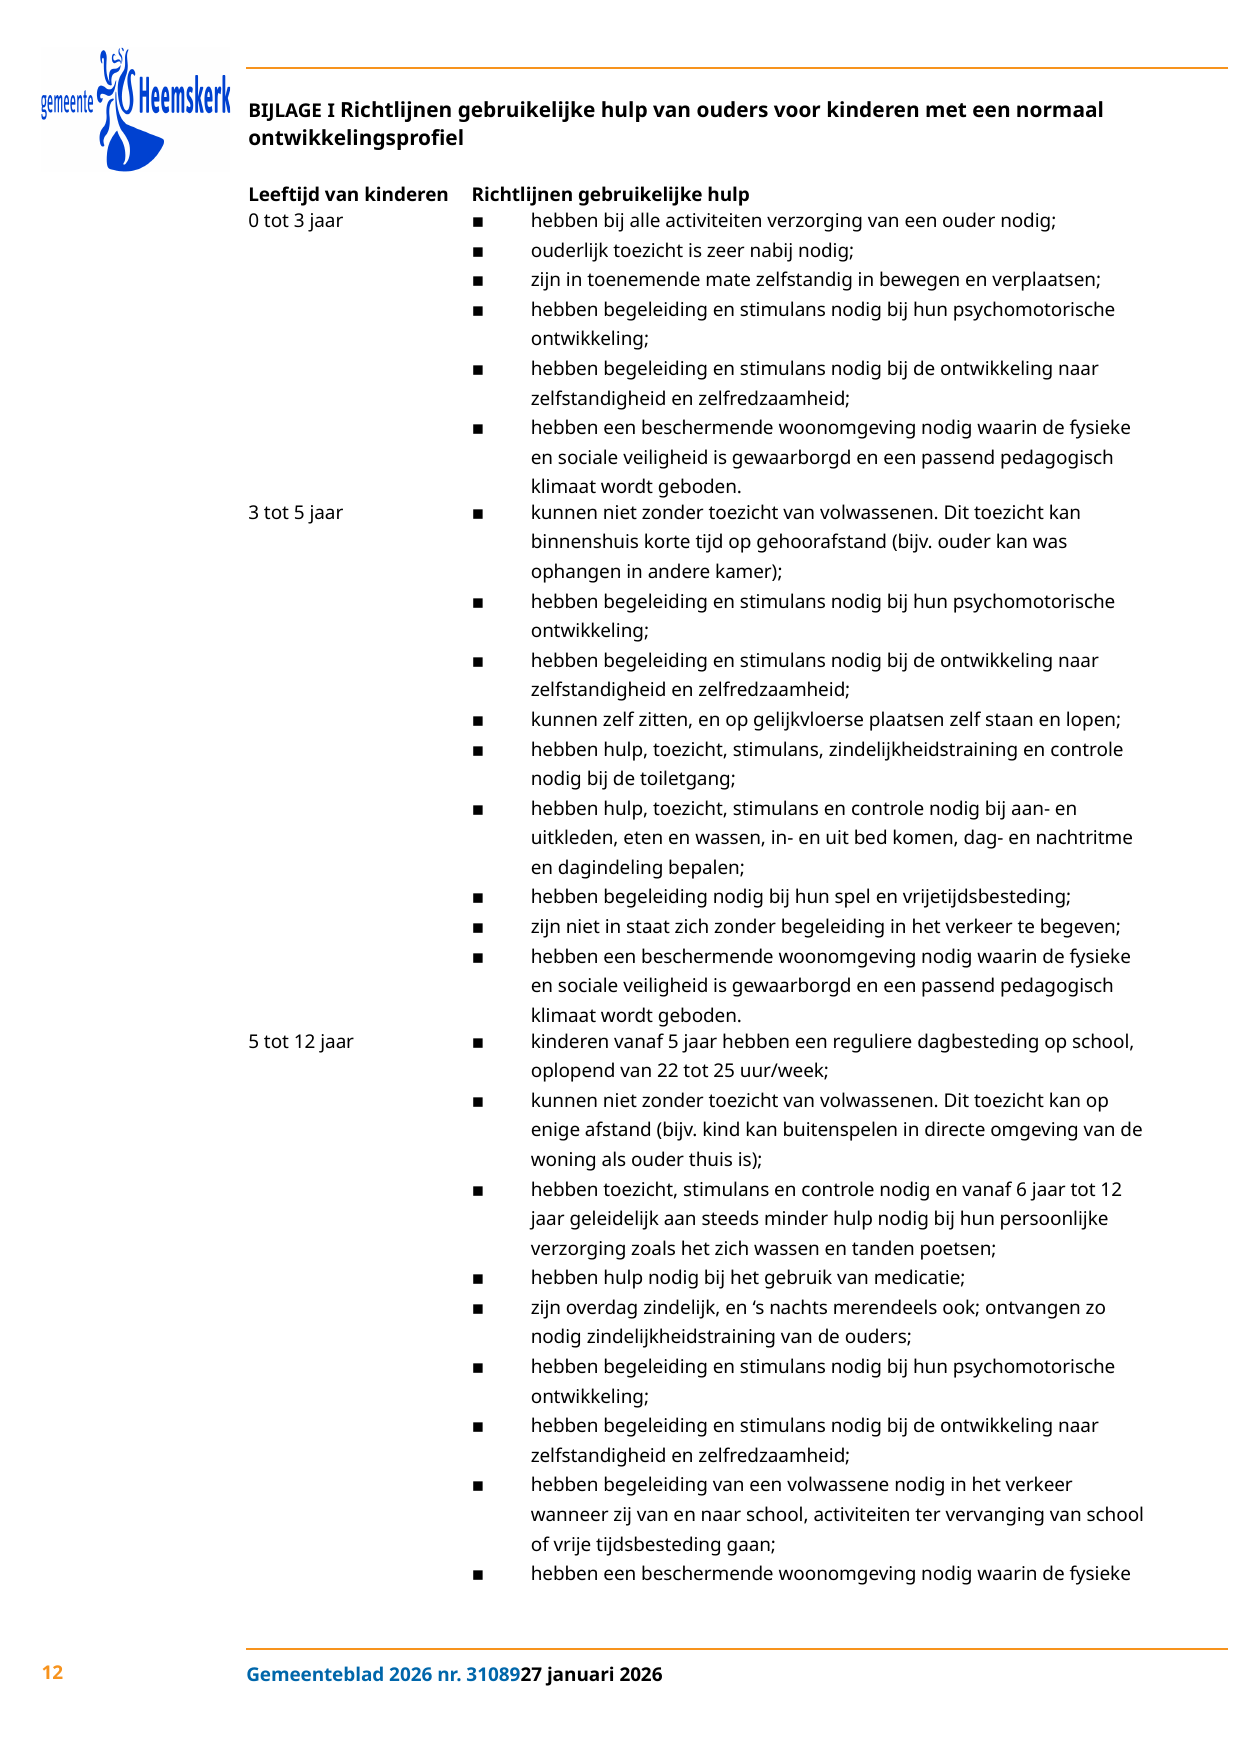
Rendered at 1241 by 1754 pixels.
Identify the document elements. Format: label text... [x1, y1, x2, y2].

table_cell kinderen vanaf 5 jaar hebben een reguliere dagbesteding op school, oplopend van 22 tot 25 uur/week; kunnen niet zonder toezicht van volwassenen. Dit toezicht kan op enige afstand (bijv. kind kan buitenspelen in directe omgeving van de woning als ouder thuis is); hebben toezicht, stimulans en controle nodig en vanaf 6 jaar tot 12 jaar geleidelijk aan steeds minder hulp nodig bij hun persoonlijke verzorging zoals het zich wassen en tanden poetsen; hebben hulp nodig bij het gebruik van medicatie; zijn overdag zindelijk, en ‘s nachts merendeels ook; ontvangen zo nodig zindelijkheidstraining van de ouders; hebben begeleiding en stimulans nodig bij hun psychomotorische ontwikkeling; hebben begeleiding en stimulans nodig bij de ontwikkeling naar zelfstandigheid en zelfredzaamheid; hebben begeleiding van een volwassene nodig in het verkeer wanneer zij van en naar school, activiteiten ter vervanging van school of vrije tijdsbesteding gaan; hebben een beschermende woonomgeving nodig waarin de fysieke [471, 1028, 1152, 1586]
table_cell 0 tot 3 jaar [248, 207, 471, 499]
table_cell 3 tot 5 jaar [248, 499, 471, 1028]
text BIJLAGE I Richtlijnen gebruikelijke hulp van ouders voor kinderen met een normaal ontwikkelingsprofiel [248, 95, 1152, 152]
table_header Richtlijnen gebruikelijke hulp [471, 181, 1152, 207]
table_header Leeftijd van kinderen [248, 181, 471, 207]
table_cell 5 tot 12 jaar [248, 1028, 471, 1586]
table_cell hebben bij alle activiteiten verzorging van een ouder nodig; ouderlijk toezicht is zeer nabij nodig; zijn in toenemende mate zelfstandig in bewegen en verplaatsen; hebben begeleiding en stimulans nodig bij hun psychomotorische ontwikkeling; hebben begeleiding en stimulans nodig bij de ontwikkeling naar zelfstandigheid en zelfredzaamheid; hebben een beschermende woonomgeving nodig waarin de fysieke en sociale veiligheid is gewaarborgd en een passend pedagogisch klimaat wordt geboden. [471, 207, 1152, 499]
picture [41, 47, 231, 172]
table_cell kunnen niet zonder toezicht van volwassenen. Dit toezicht kan binnenshuis korte tijd op gehoorafstand (bijv. ouder kan was ophangen in andere kamer); hebben begeleiding en stimulans nodig bij hun psychomotorische ontwikkeling; hebben begeleiding en stimulans nodig bij de ontwikkeling naar zelfstandigheid en zelfredzaamheid; kunnen zelf zitten, en op gelijkvloerse plaatsen zelf staan en lopen; hebben hulp, toezicht, stimulans, zindelijkheidstraining en controle nodig bij de toiletgang; hebben hulp, toezicht, stimulans en controle nodig bij aan- en uitkleden, eten en wassen, in- en uit bed komen, dag- en nachtritme en dagindeling bepalen; hebben begeleiding nodig bij hun spel en vrijetijdsbesteding; zijn niet in staat zich zonder begeleiding in het verkeer te begeven; hebben een beschermende woonomgeving nodig waarin de fysieke en sociale veiligheid is gewaarborgd en een passend pedagogisch klimaat wordt geboden. [471, 499, 1152, 1028]
